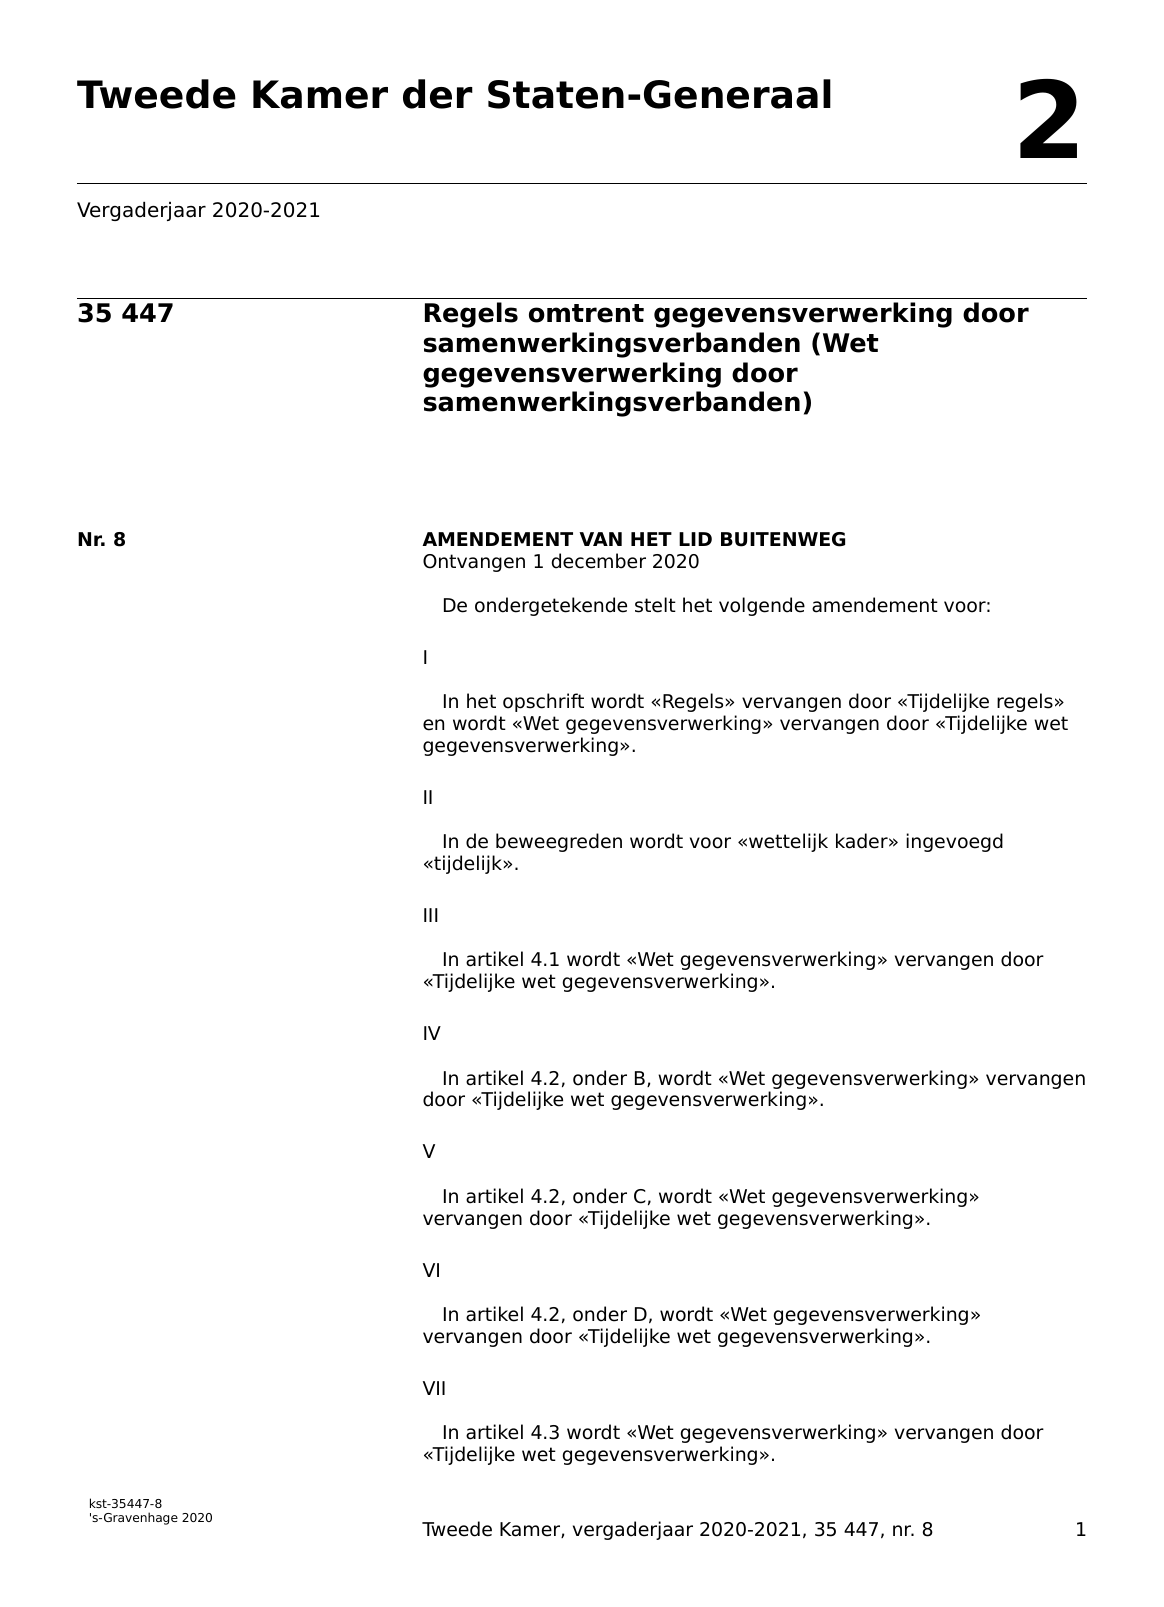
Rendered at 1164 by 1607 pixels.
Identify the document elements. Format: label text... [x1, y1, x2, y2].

text In artikel 4.3 wordt «Wet gegevensverwerking» vervangen door «Tijdelijke wet gegevensverwerking». [422, 1422, 1087, 1466]
subtitle III [422, 905, 1087, 927]
text Ontvangen 1 december 2020 [422, 551, 1087, 573]
subtitle 35 447 Regels omtrent gegevensverwerking door samenwerkingsverbanden (Wet gegevensverwerking door samenwerkingsverbanden) [77, 299, 1087, 418]
subtitle V [422, 1141, 1087, 1163]
table_header 2 [886, 59, 1087, 183]
subtitle VII [422, 1378, 1087, 1399]
subtitle I [422, 647, 1087, 669]
table_cell Vergaderjaar 2020-2021 [77, 184, 1087, 298]
text In artikel 4.2, onder D, wordt «Wet gegevensverwerking» vervangen door «Tijdelijke wet gegevensverwerking». [422, 1304, 1087, 1348]
text In de beweegreden wordt voor «wettelijk kader» ingevoegd «tijdelijk». [422, 831, 1087, 875]
text In het opschrift wordt «Regels» vervangen door «Tijdelijke regels» en wordt «Wet gegevensverwerking» vervangen door «Tijdelijke wet gegevensverwerking». [422, 691, 1087, 757]
text kst-35447-8 [88, 1497, 323, 1511]
text In artikel 4.1 wordt «Wet gegevensverwerking» vervangen door «Tijdelijke wet gegevensverwerking». [422, 949, 1087, 993]
text De ondergetekende stelt het volgende amendement voor: [422, 595, 1087, 617]
text In artikel 4.2, onder B, wordt «Wet gegevensverwerking» vervangen door «Tijdelijke wet gegevensverwerking». [422, 1067, 1087, 1111]
subtitle II [422, 787, 1087, 809]
subtitle IV [422, 1023, 1087, 1045]
table_header Tweede Kamer der Staten-Generaal [77, 59, 886, 183]
subtitle VI [422, 1259, 1087, 1281]
text In artikel 4.2, onder C, wordt «Wet gegevensverwerking» vervangen door «Tijdelijke wet gegevensverwerking». [422, 1186, 1087, 1229]
subtitle Nr. 8 AMENDEMENT VAN HET LID BUITENWEG [77, 529, 1087, 551]
text 's-Gravenhage 2020 [88, 1511, 323, 1525]
